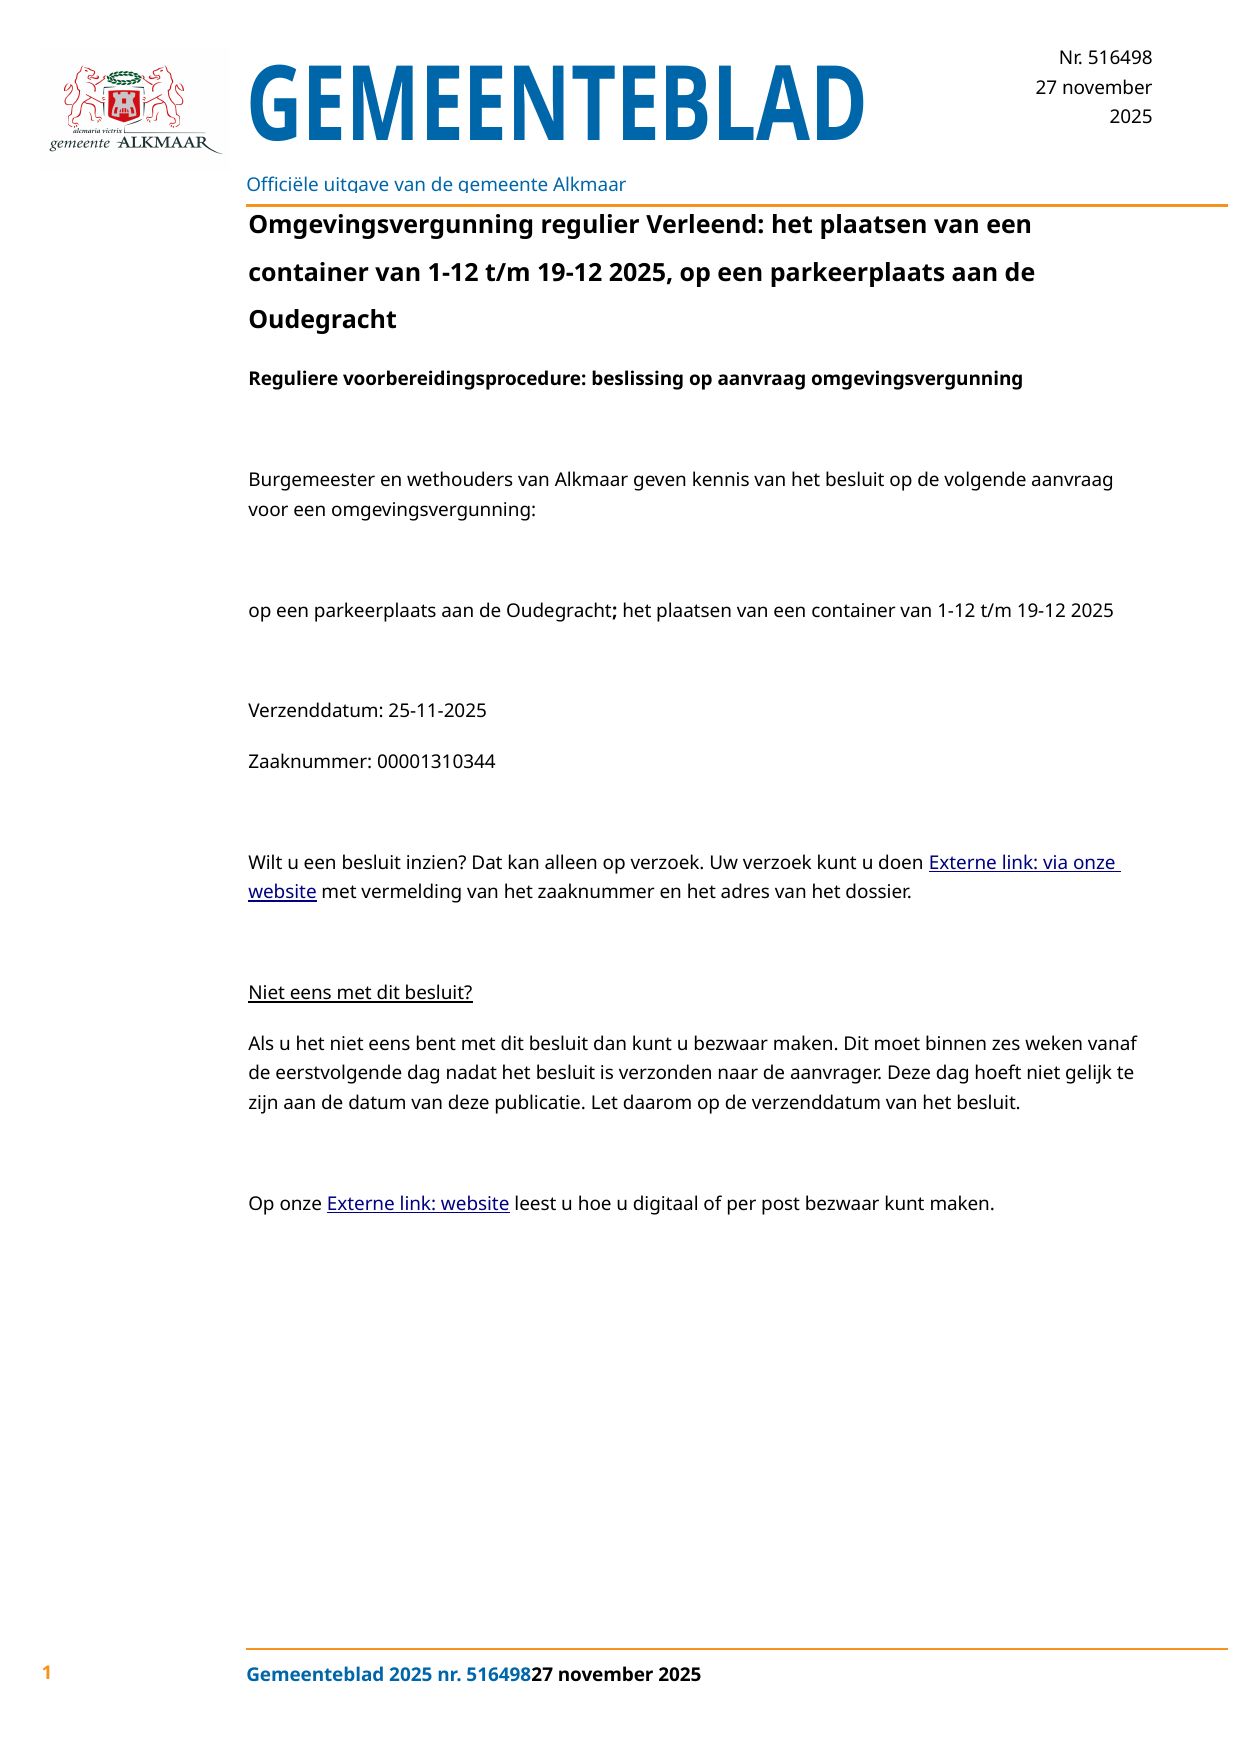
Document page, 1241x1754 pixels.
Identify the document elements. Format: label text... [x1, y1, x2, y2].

text Als u het niet eens bent met dit besluit dan kunt u bezwaar maken. Dit moet binnen zes weken vanaf de eerstvolgende dag nadat het besluit is verzonden naar de aanvrager. Deze dag hoeft niet gelijk te zijn aan de datum van deze publicatie. Let daarom op de verzenddatum van het besluit. [248, 1030, 1152, 1114]
text Reguliere voorbereidingsprocedure: beslissing op aanvraag omgevingsvergunning [248, 366, 1152, 391]
text Op onze Externe link: website leest u hoe u digitaal of per post bezwaar kunt maken. [248, 1190, 1152, 1215]
text op een parkeerplaats aan de Oudegracht; het plaatsen van een container van 1-12 t/m 19-12 2025 [248, 597, 1152, 622]
text Verzenddatum: 25-11-2025 [248, 698, 1152, 723]
text Omgevingsvergunning regulier Verleend: het plaatsen van een container van 1-12 t/m 19-12 2025, op een parkeerplaats aan de Oudegracht [248, 207, 1152, 336]
text Zaaknummer: 00001310344 [248, 748, 1152, 774]
text Wilt u een besluit inzien? Dat kan alleen op verzoek. Uw verzoek kunt u doen Externe link: via onze website met vermelding van het zaaknummer en het adres van het dossier. [248, 849, 1152, 904]
text Niet eens met dit besluit? [248, 979, 1152, 1005]
text Burgemeester en wethouders van Alkmaar geven kennis van het besluit op de volgende aanvraag voor een omgevingsvergunning: [248, 466, 1152, 522]
picture [41, 47, 231, 172]
